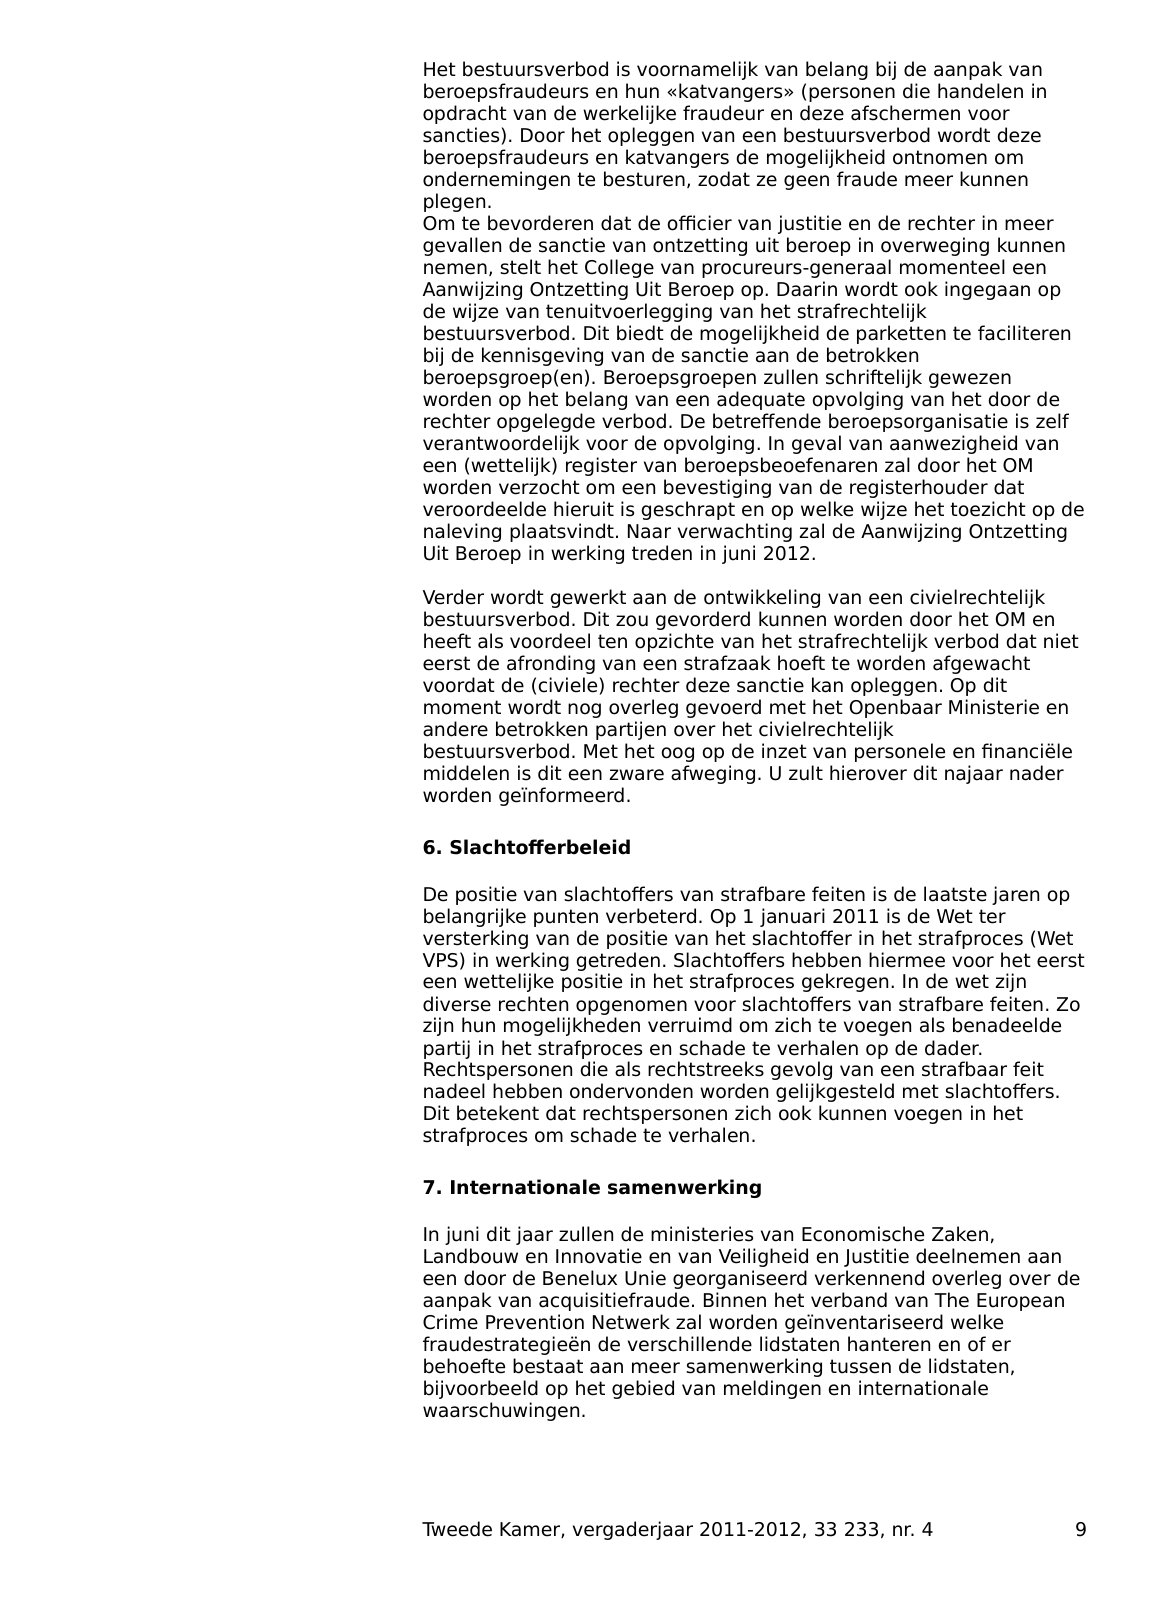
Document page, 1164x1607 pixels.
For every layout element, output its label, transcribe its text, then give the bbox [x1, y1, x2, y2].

text Om te bevorderen dat de officier van justitie en de rechter in meer gevallen de sanctie van ontzetting uit beroep in overweging kunnen nemen, stelt het College van procureurs-generaal momenteel een Aanwijzing Ontzetting Uit Beroep op. Daarin wordt ook ingegaan op de wijze van tenuitvoerlegging van het strafrechtelijk bestuursverbod. Dit biedt de mogelijkheid de parketten te faciliteren bij de kennisgeving van de sanctie aan de betrokken beroepsgroep(en). Beroepsgroepen zullen schriftelijk gewezen worden op het belang van een adequate opvolging van het door de rechter opgelegde verbod. De betreffende beroepsorganisatie is zelf verantwoordelijk voor de opvolging. In geval van aanwezigheid van een (wettelijk) register van beroepsbeoefenaren zal door het OM worden verzocht om een bevestiging van de registerhouder dat veroordeelde hieruit is geschrapt en op welke wijze het toezicht op de naleving plaatsvindt. Naar verwachting zal de Aanwijzing Ontzetting Uit Beroep in werking treden in juni 2012. [422, 213, 1087, 564]
subtitle 7. Internationale samenwerking [422, 1177, 1087, 1199]
subtitle 6. Slachtofferbeleid [422, 837, 1087, 858]
text Verder wordt gewerkt aan de ontwikkeling van een civielrechtelijk bestuursverbod. Dit zou gevorderd kunnen worden door het OM en heeft als voordeel ten opzichte van het strafrechtelijk verbod dat niet eerst de afronding van een strafzaak hoeft te worden afgewacht voordat de (civiele) rechter deze sanctie kan opleggen. Op dit moment wordt nog overleg gevoerd met het Openbaar Ministerie en andere betrokken partijen over het civielrechtelijk bestuursverbod. Met het oog op de inzet van personele en financiële middelen is dit een zware afweging. U zult hierover dit najaar nader worden geïnformeerd. [422, 587, 1087, 807]
text De positie van slachtoffers van strafbare feiten is de laatste jaren op belangrijke punten verbeterd. Op 1 januari 2011 is de Wet ter versterking van de positie van het slachtoffer in het strafproces (Wet VPS) in werking getreden. Slachtoffers hebben hiermee voor het eerst een wettelijke positie in het strafproces gekregen. In de wet zijn diverse rechten opgenomen voor slachtoffers van strafbare feiten. Zo zijn hun mogelijkheden verruimd om zich te voegen als benadeelde partij in het strafproces en schade te verhalen op de dader. Rechtspersonen die als rechtstreeks gevolg van een strafbaar feit nadeel hebben ondervonden worden gelijkgesteld met slachtoffers. Dit betekent dat rechtspersonen zich ook kunnen voegen in het strafproces om schade te verhalen. [422, 883, 1087, 1147]
text Het bestuursverbod is voornamelijk van belang bij de aanpak van beroepsfraudeurs en hun «katvangers» (personen die handelen in opdracht van de werkelijke fraudeur en deze afschermen voor sancties). Door het opleggen van een bestuursverbod wordt deze beroepsfraudeurs en katvangers de mogelijkheid ontnomen om ondernemingen te besturen, zodat ze geen fraude meer kunnen plegen. [422, 59, 1087, 213]
text In juni dit jaar zullen de ministeries van Economische Zaken, Landbouw en Innovatie en van Veiligheid en Justitie deelnemen aan een door de Benelux Unie georganiseerd verkennend overleg over de aanpak van acquisitiefraude. Binnen het verband van The European Crime Prevention Netwerk zal worden geïnventariseerd welke fraudestrategieën de verschillende lidstaten hanteren en of er behoefte bestaat aan meer samenwerking tussen de lidstaten, bijvoorbeeld op het gebied van meldingen en internationale waarschuwingen. [422, 1224, 1087, 1422]
